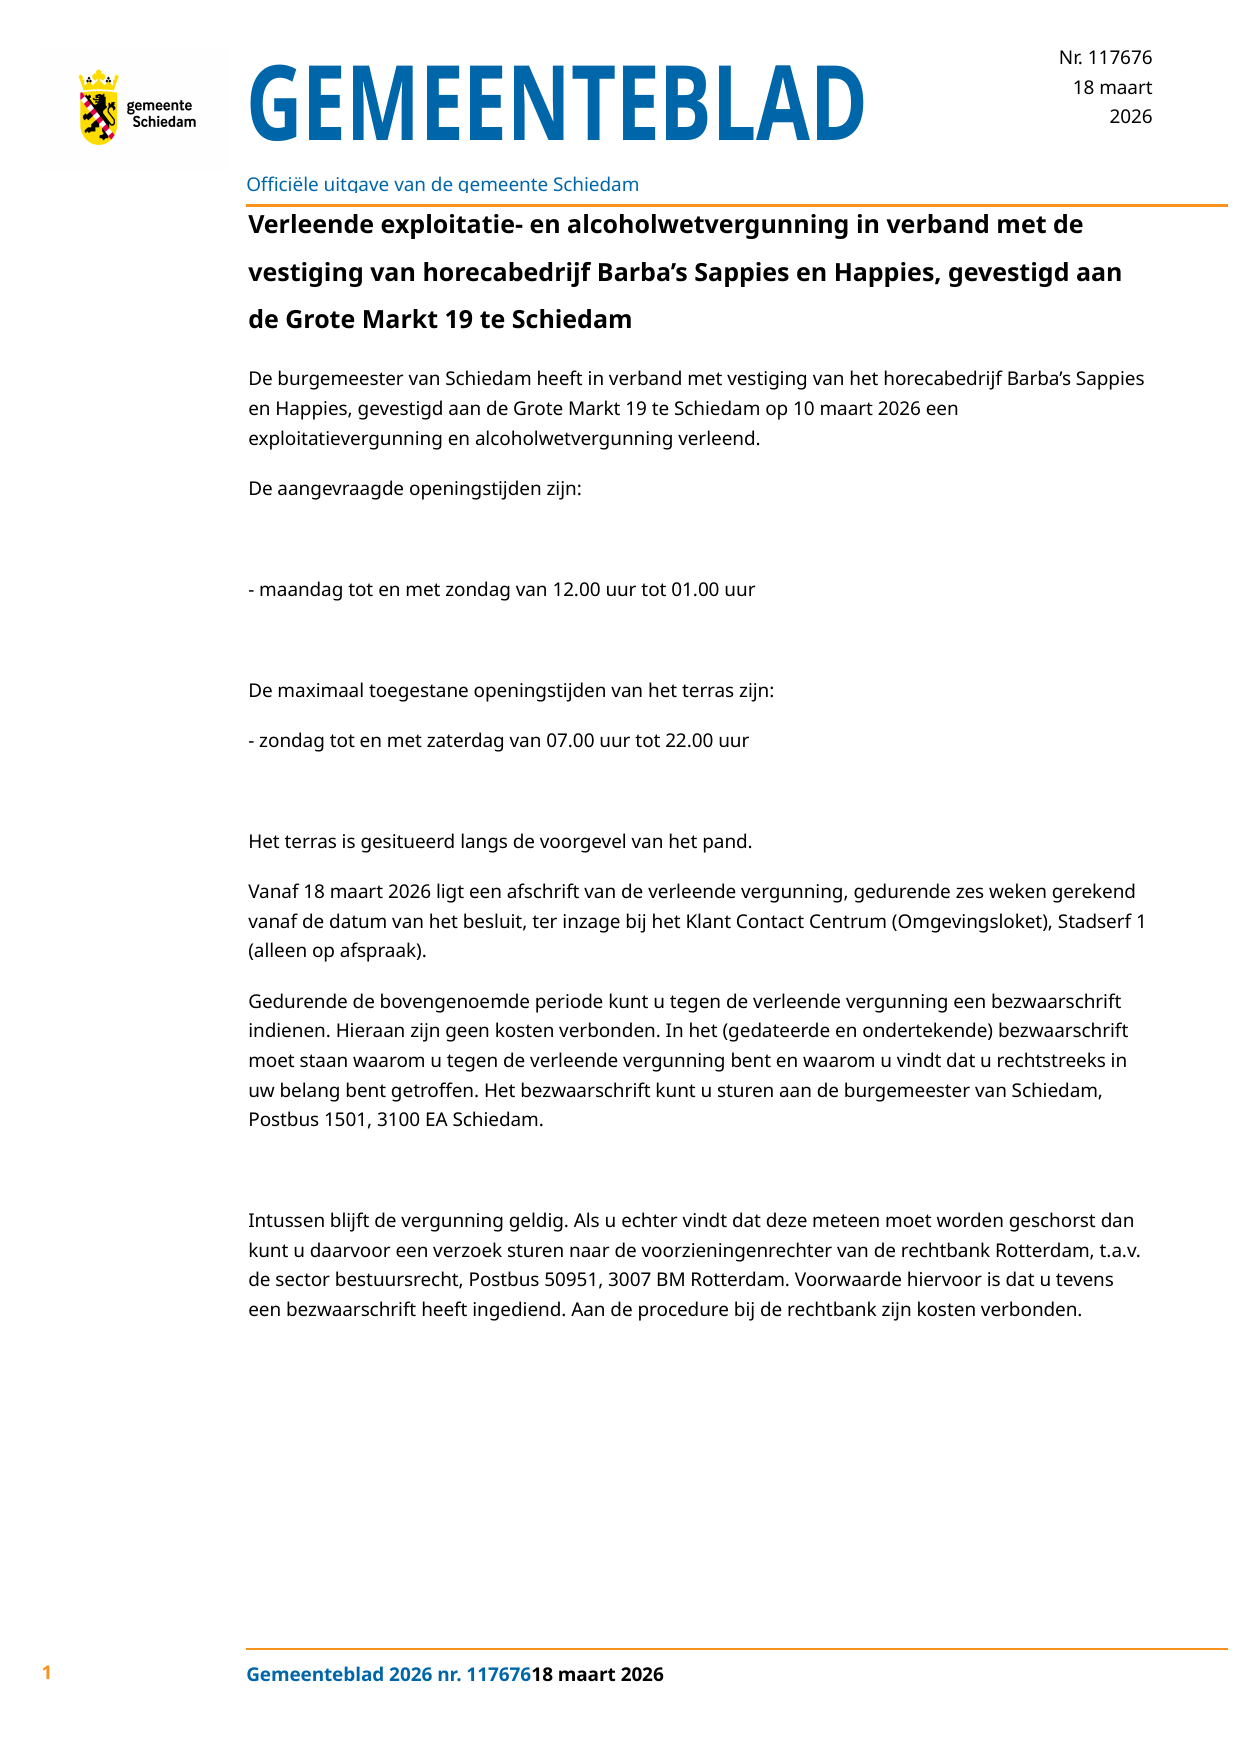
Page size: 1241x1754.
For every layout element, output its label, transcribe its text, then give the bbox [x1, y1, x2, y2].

text Het terras is gesitueerd langs de voorgevel van het pand. [248, 828, 1152, 854]
text Verleende exploitatie- en alcoholwetvergunning in verband met de vestiging van horecabedrijf Barba’s Sappies en Happies, gevestigd aan de Grote Markt 19 te Schiedam [248, 207, 1152, 336]
text De burgemeester van Schiedam heeft in verband met vestiging van het horecabedrijf Barba’s Sappies en Happies, gevestigd aan de Grote Markt 19 te Schiedam op 10 maart 2026 een exploitatievergunning en alcoholwetvergunning verleend. [248, 366, 1152, 450]
text De aangevraagde openingstijden zijn: [248, 475, 1152, 501]
text - maandag tot en met zondag van 12.00 uur tot 01.00 uur [248, 576, 1152, 602]
picture [41, 47, 231, 172]
text Vanaf 18 maart 2026 ligt een afschrift van de verleende vergunning, gedurende zes weken gerekend vanaf de datum van het besluit, ter inzage bij het Klant Contact Centrum (Omgevingsloket), Stadserf 1 (alleen op afspraak). [248, 878, 1152, 963]
text Intussen blijft de vergunning geldig. Als u echter vindt dat deze meteen moet worden geschorst dan kunt u daarvoor een verzoek sturen naar de voorzieningenrechter van de rechtbank Rotterdam, t.a.v. de sector bestuursrecht, Postbus 50951, 3007 BM Rotterdam. Voorwaarde hiervoor is dat u tevens een bezwaarschrift heeft ingediend. Aan de procedure bij de rechtbank zijn kosten verbonden. [248, 1207, 1152, 1322]
text - zondag tot en met zaterdag van 07.00 uur tot 22.00 uur [248, 727, 1152, 753]
text De maximaal toegestane openingstijden van het terras zijn: [248, 677, 1152, 702]
text Gedurende de bovengenoemde periode kunt u tegen de verleende vergunning een bezwaarschrift indienen. Hieraan zijn geen kosten verbonden. In het (gedateerde en ondertekende) bezwaarschrift moet staan waarom u tegen de verleende vergunning bent en waarom u vindt dat u rechtstreeks in uw belang bent getroffen. Het bezwaarschrift kunt u sturen aan de burgemeester van Schiedam, Postbus 1501, 3100 EA Schiedam. [248, 988, 1152, 1132]
